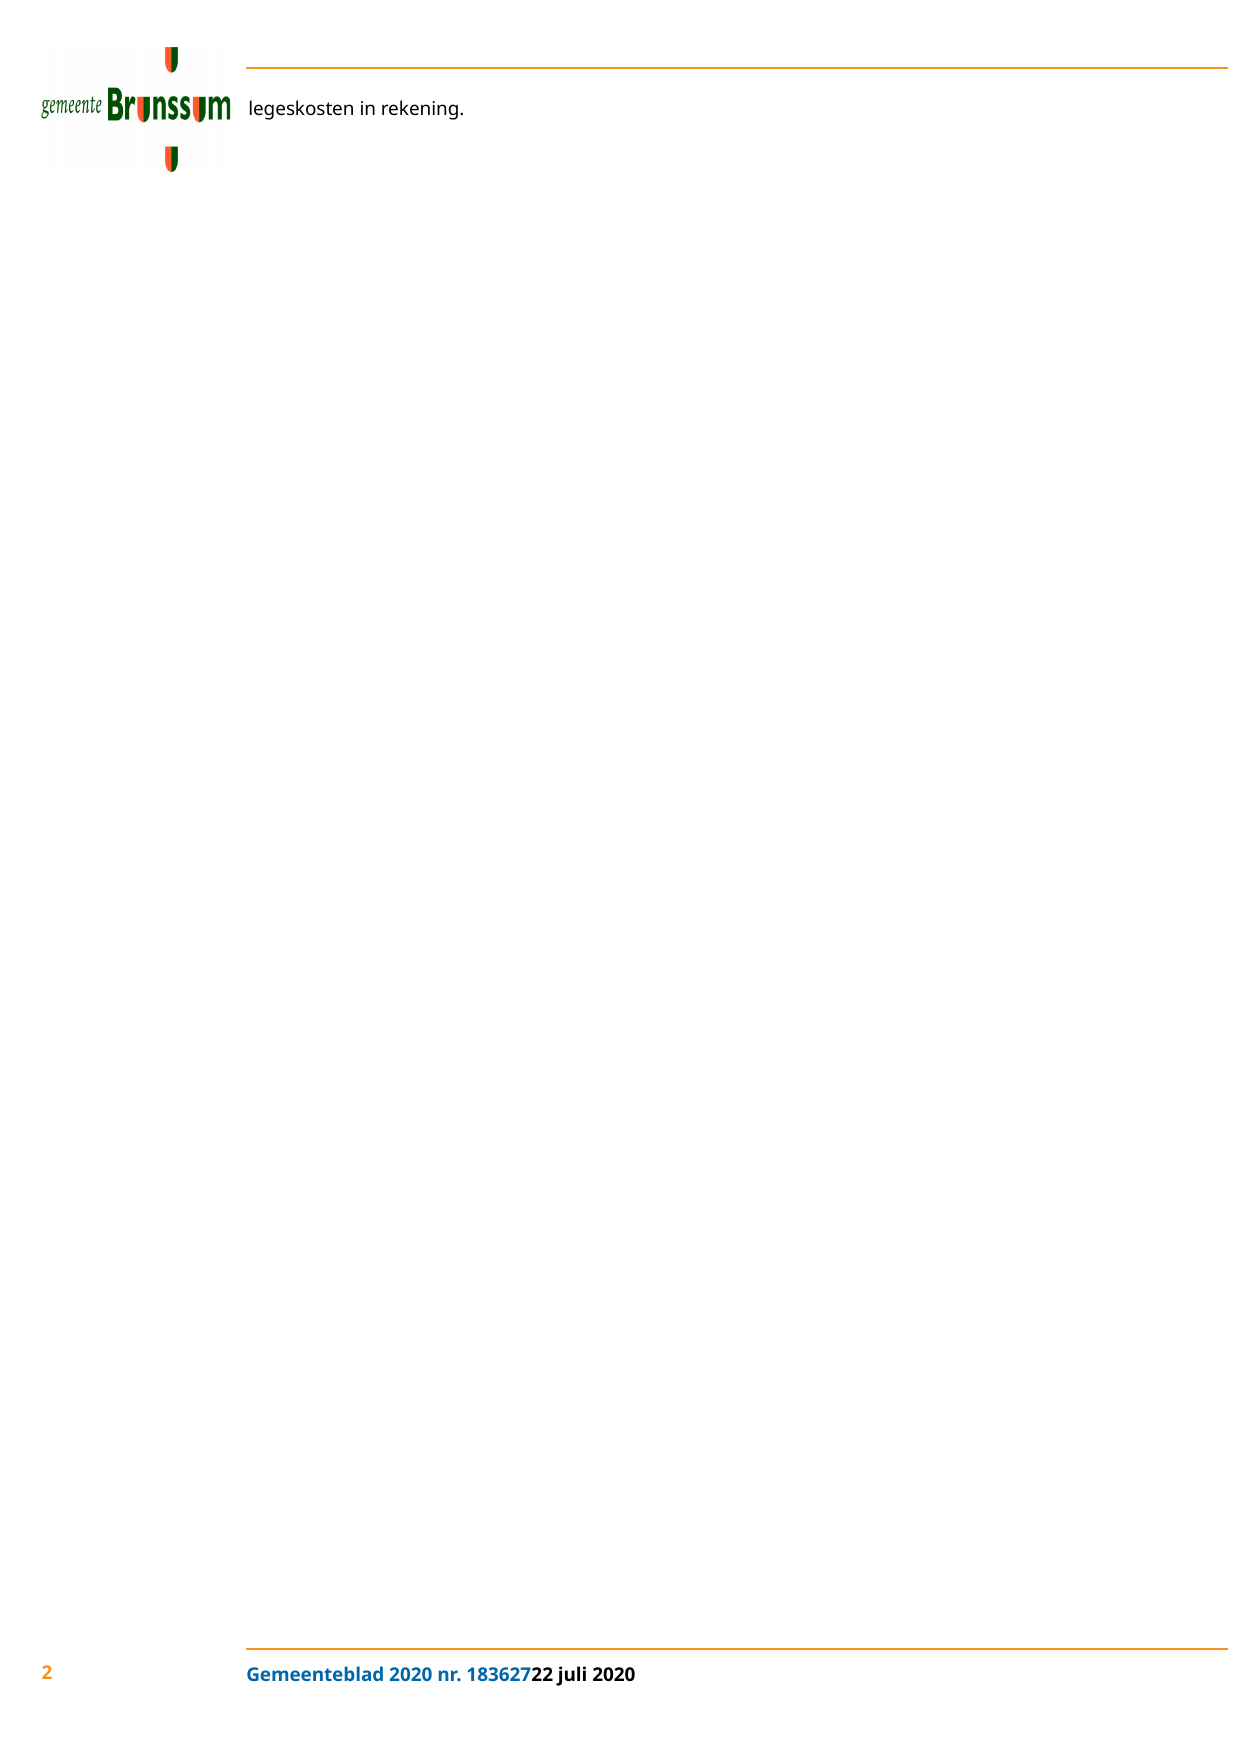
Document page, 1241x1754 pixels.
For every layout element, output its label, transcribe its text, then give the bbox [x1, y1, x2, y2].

text legeskosten in rekening. [248, 95, 1152, 121]
picture [41, 47, 231, 172]
